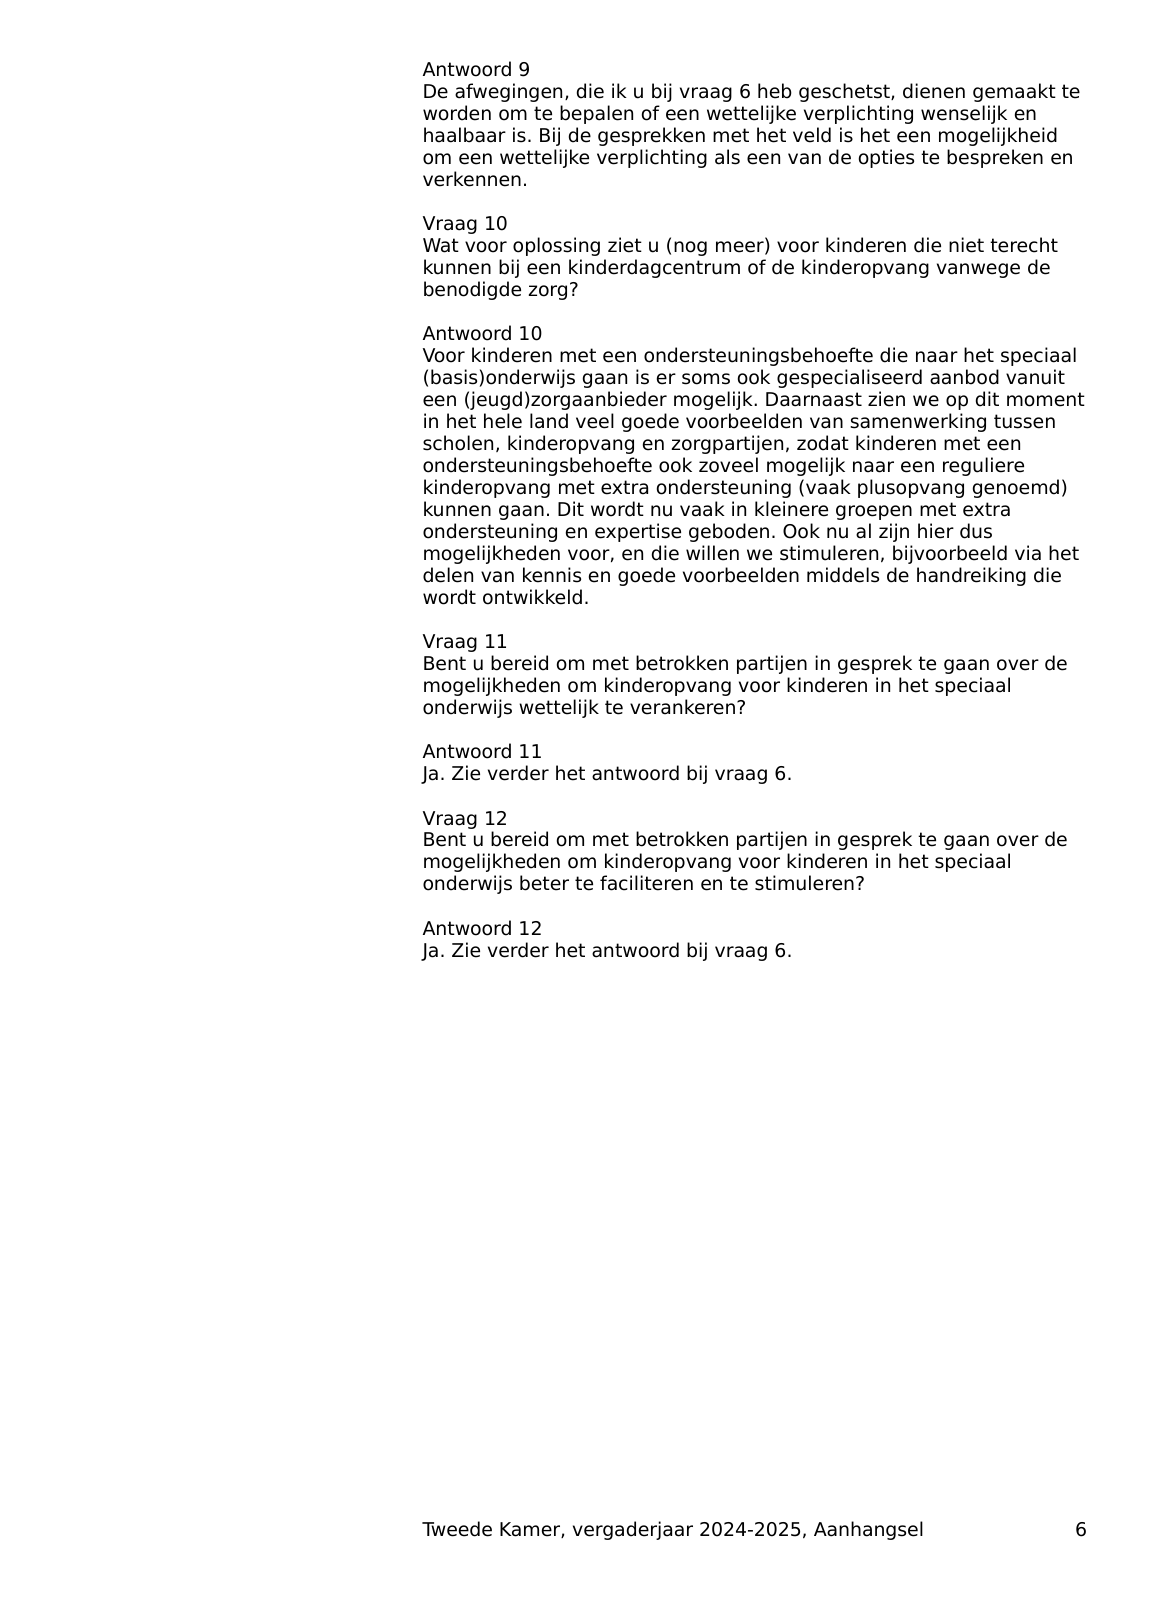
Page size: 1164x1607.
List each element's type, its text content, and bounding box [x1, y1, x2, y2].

text Bent u bereid om met betrokken partijen in gesprek te gaan over de mogelijkheden om kinderopvang voor kinderen in het speciaal onderwijs wettelijk te verankeren? [422, 653, 1087, 719]
text Vraag 11 [422, 631, 1087, 653]
text Antwoord 9 [422, 59, 1087, 81]
text Voor kinderen met een ondersteuningsbehoefte die naar het speciaal (basis)onderwijs gaan is er soms ook gespecialiseerd aanbod vanuit een (jeugd)zorgaanbieder mogelijk. Daarnaast zien we op dit moment in het hele land veel goede voorbeelden van samenwerking tussen scholen, kinderopvang en zorgpartijen, zodat kinderen met een ondersteuningsbehoefte ook zoveel mogelijk naar een reguliere kinderopvang met extra ondersteuning (vaak plusopvang genoemd) kunnen gaan. Dit wordt nu vaak in kleinere groepen met extra ondersteuning en expertise geboden. Ook nu al zijn hier dus mogelijkheden voor, en die willen we stimuleren, bijvoorbeeld via het delen van kennis en goede voorbeelden middels de handreiking die wordt ontwikkeld. [422, 345, 1087, 609]
text Wat voor oplossing ziet u (nog meer) voor kinderen die niet terecht kunnen bij een kinderdagcentrum of de kinderopvang vanwege de benodigde zorg? [422, 235, 1087, 301]
text Vraag 12 [422, 807, 1087, 829]
text Antwoord 10 [422, 323, 1087, 345]
text Antwoord 11 [422, 741, 1087, 763]
text Ja. Zie verder het antwoord bij vraag 6. [422, 763, 1087, 785]
text Bent u bereid om met betrokken partijen in gesprek te gaan over de mogelijkheden om kinderopvang voor kinderen in het speciaal onderwijs beter te faciliteren en te stimuleren? [422, 829, 1087, 895]
text Antwoord 12 [422, 917, 1087, 939]
text Vraag 10 [422, 213, 1087, 235]
text De afwegingen, die ik u bij vraag 6 heb geschetst, dienen gemaakt te worden om te bepalen of een wettelijke verplichting wenselijk en haalbaar is. Bij de gesprekken met het veld is het een mogelijkheid om een wettelijke verplichting als een van de opties te bespreken en verkennen. [422, 81, 1087, 191]
text Ja. Zie verder het antwoord bij vraag 6. [422, 939, 1087, 961]
